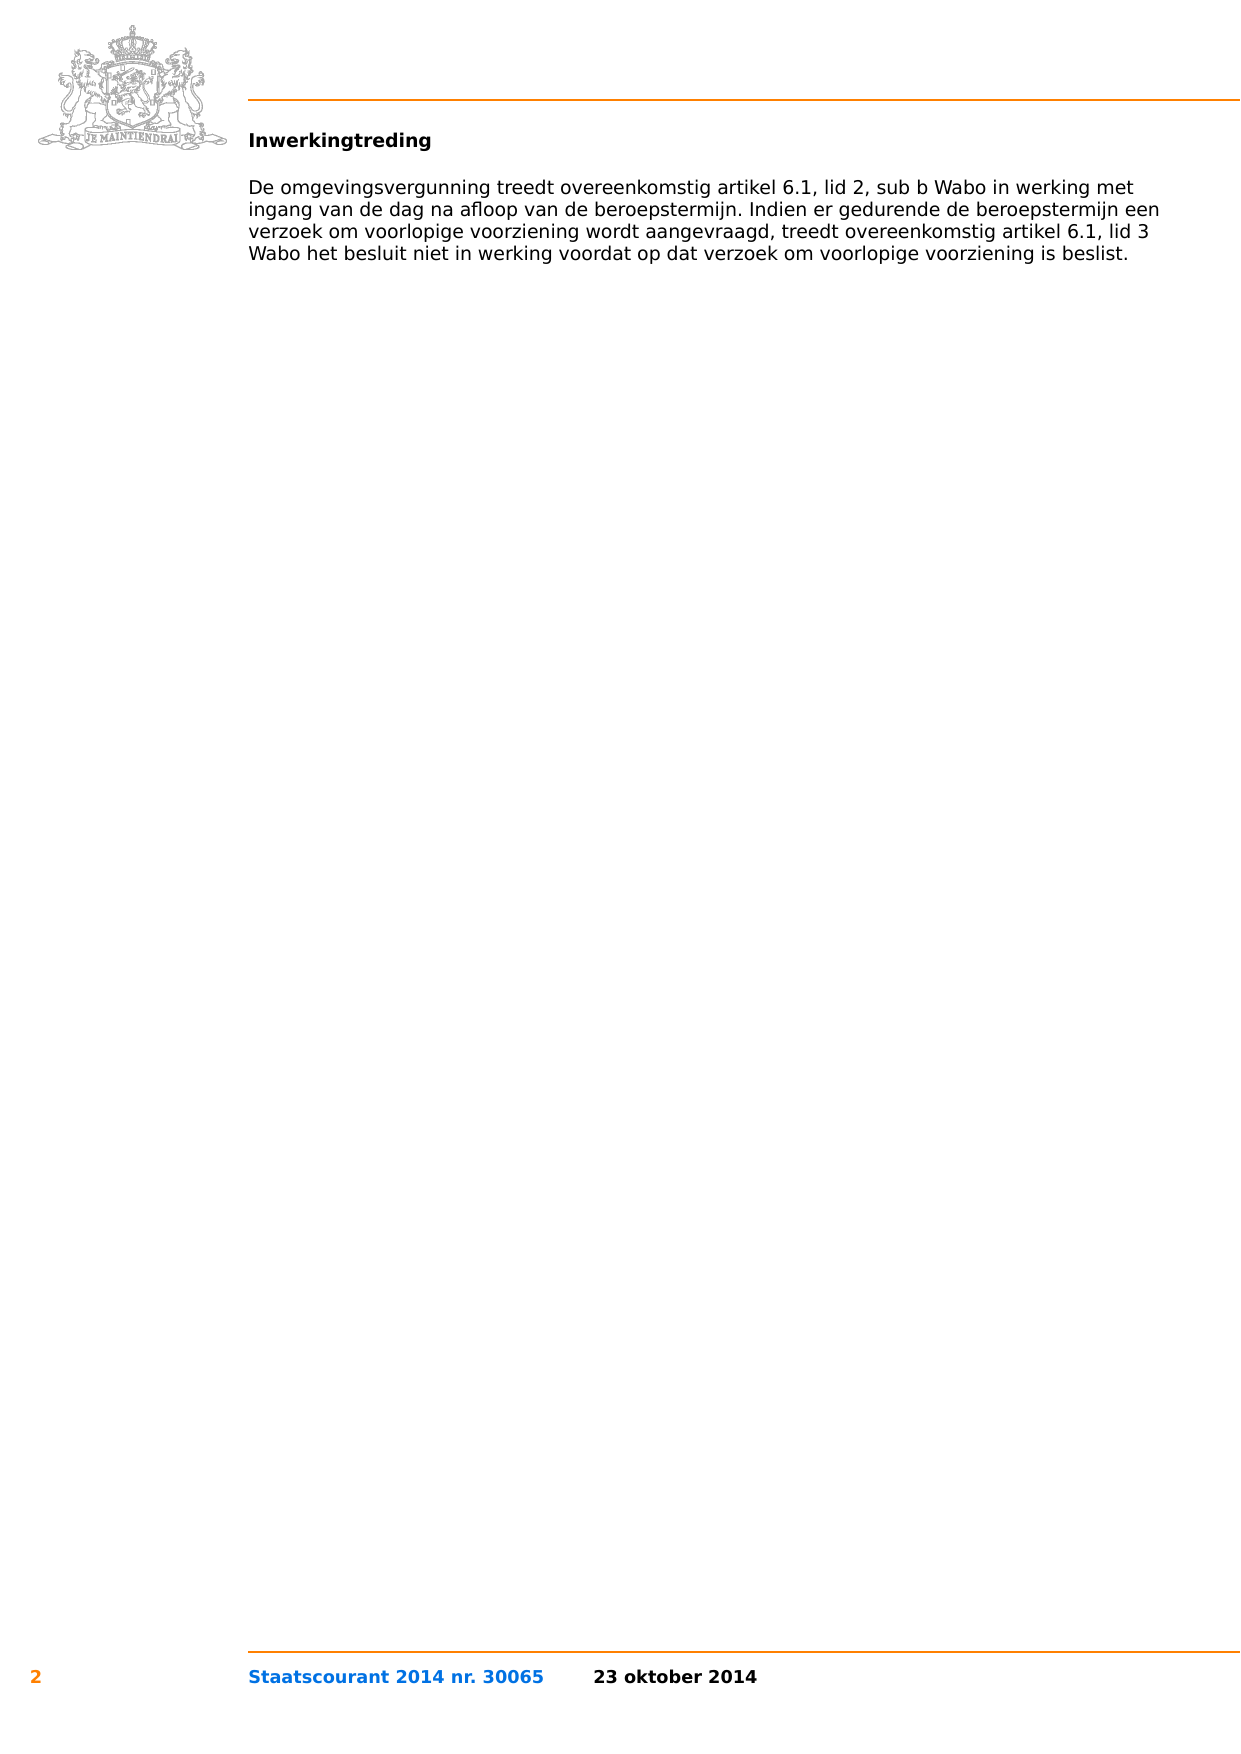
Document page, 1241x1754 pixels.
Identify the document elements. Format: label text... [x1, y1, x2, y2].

picture [38, 25, 227, 150]
text De omgevingsvergunning treedt overeenkomstig artikel 6.1, lid 2, sub b Wabo in werking met ingang van de dag na afloop van de beroepstermijn. Indien er gedurende de beroepstermijn een verzoek om voorlopige voorziening wordt aangevraagd, treedt overeenkomstig artikel 6.1, lid 3 Wabo het besluit niet in werking voordat op dat verzoek om voorlopige voorziening is beslist. [248, 177, 1163, 265]
subtitle Inwerkingtreding [248, 130, 1163, 152]
